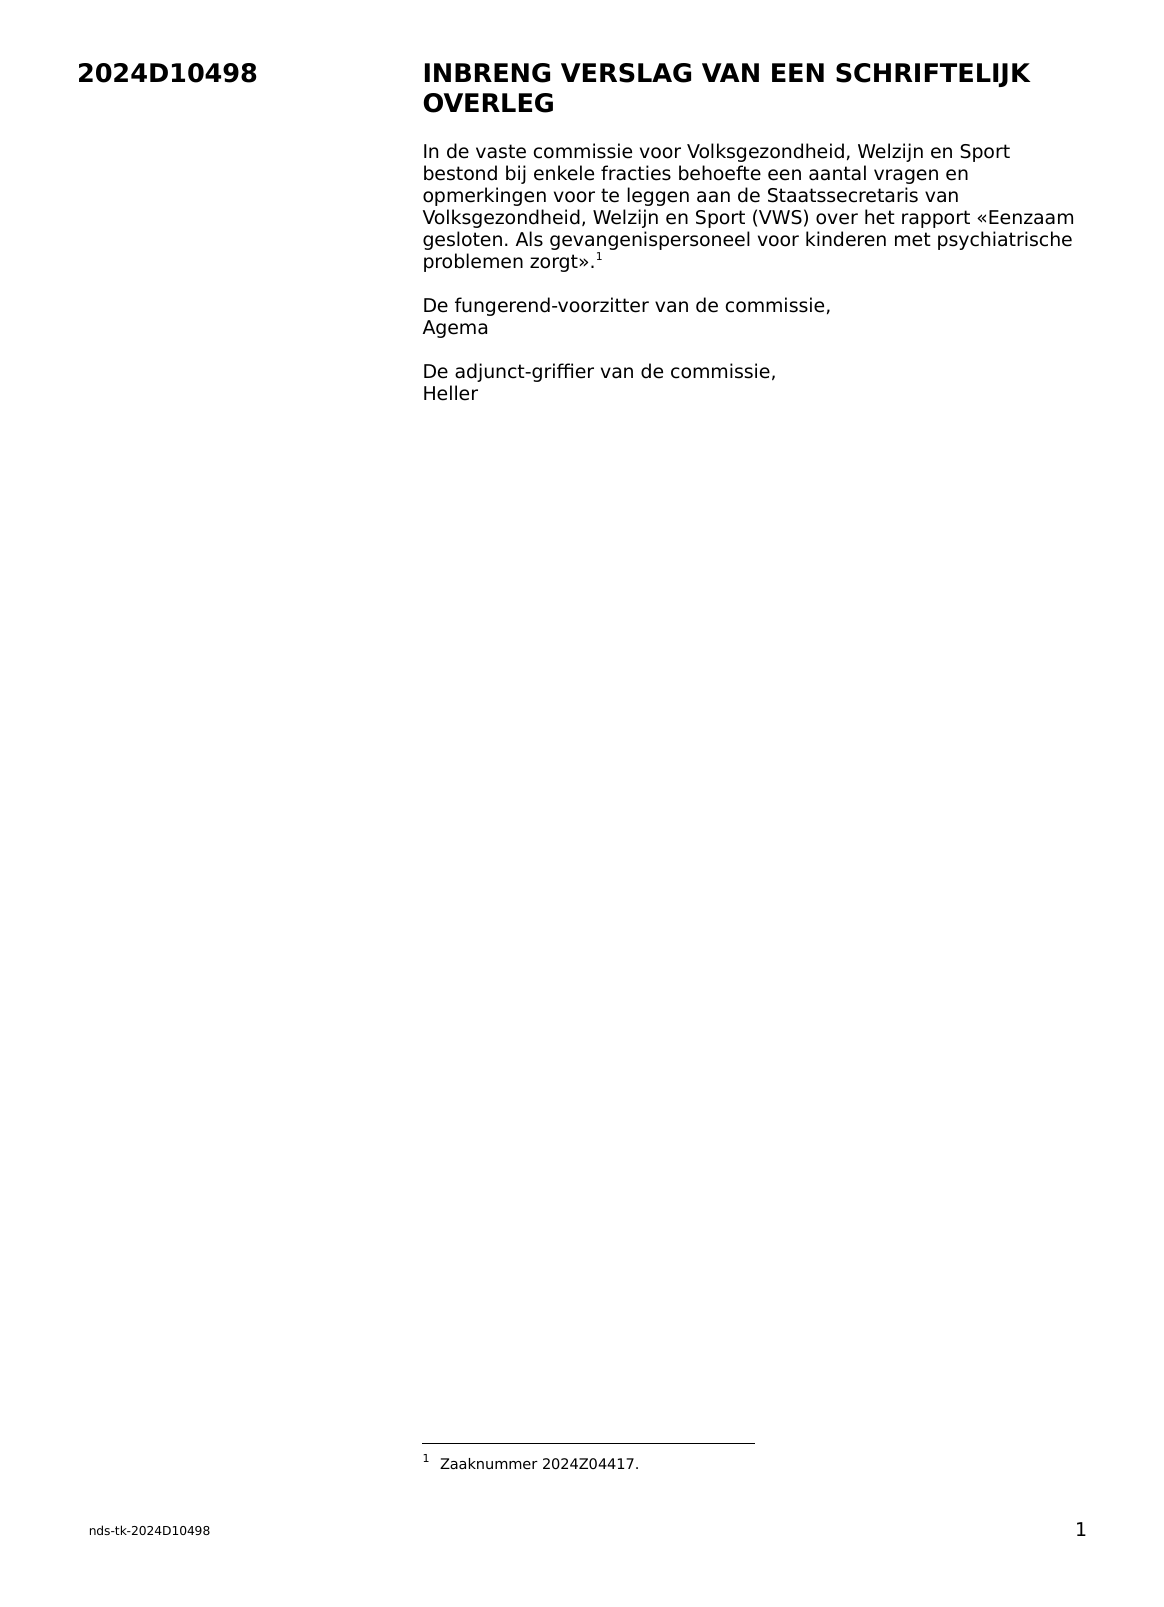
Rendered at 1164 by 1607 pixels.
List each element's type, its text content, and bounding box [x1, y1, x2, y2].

text De adjunct-griffier van de commissie, [422, 361, 1087, 383]
text Heller [422, 383, 1087, 405]
text In de vaste commissie voor Volksgezondheid, Welzijn en Sport bestond bij enkele fracties behoefte een aantal vragen en opmerkingen voor te leggen aan de Staatssecretaris van Volksgezondheid, Welzijn en Sport (VWS) over het rapport «Eenzaam gesloten. Als gevangenispersoneel voor kinderen met psychiatrische problemen zorgt». [422, 141, 1087, 272]
text nds-tk-2024D10498 [88, 1524, 323, 1538]
text 2024D10498 INBRENG VERSLAG VAN EEN SCHRIFTELIJK OVERLEG [77, 59, 1087, 118]
text Zaaknummer 2024Z04417. [422, 1452, 1087, 1474]
text De fungerend-voorzitter van de commissie, [422, 295, 1087, 317]
text Agema [422, 317, 1087, 339]
